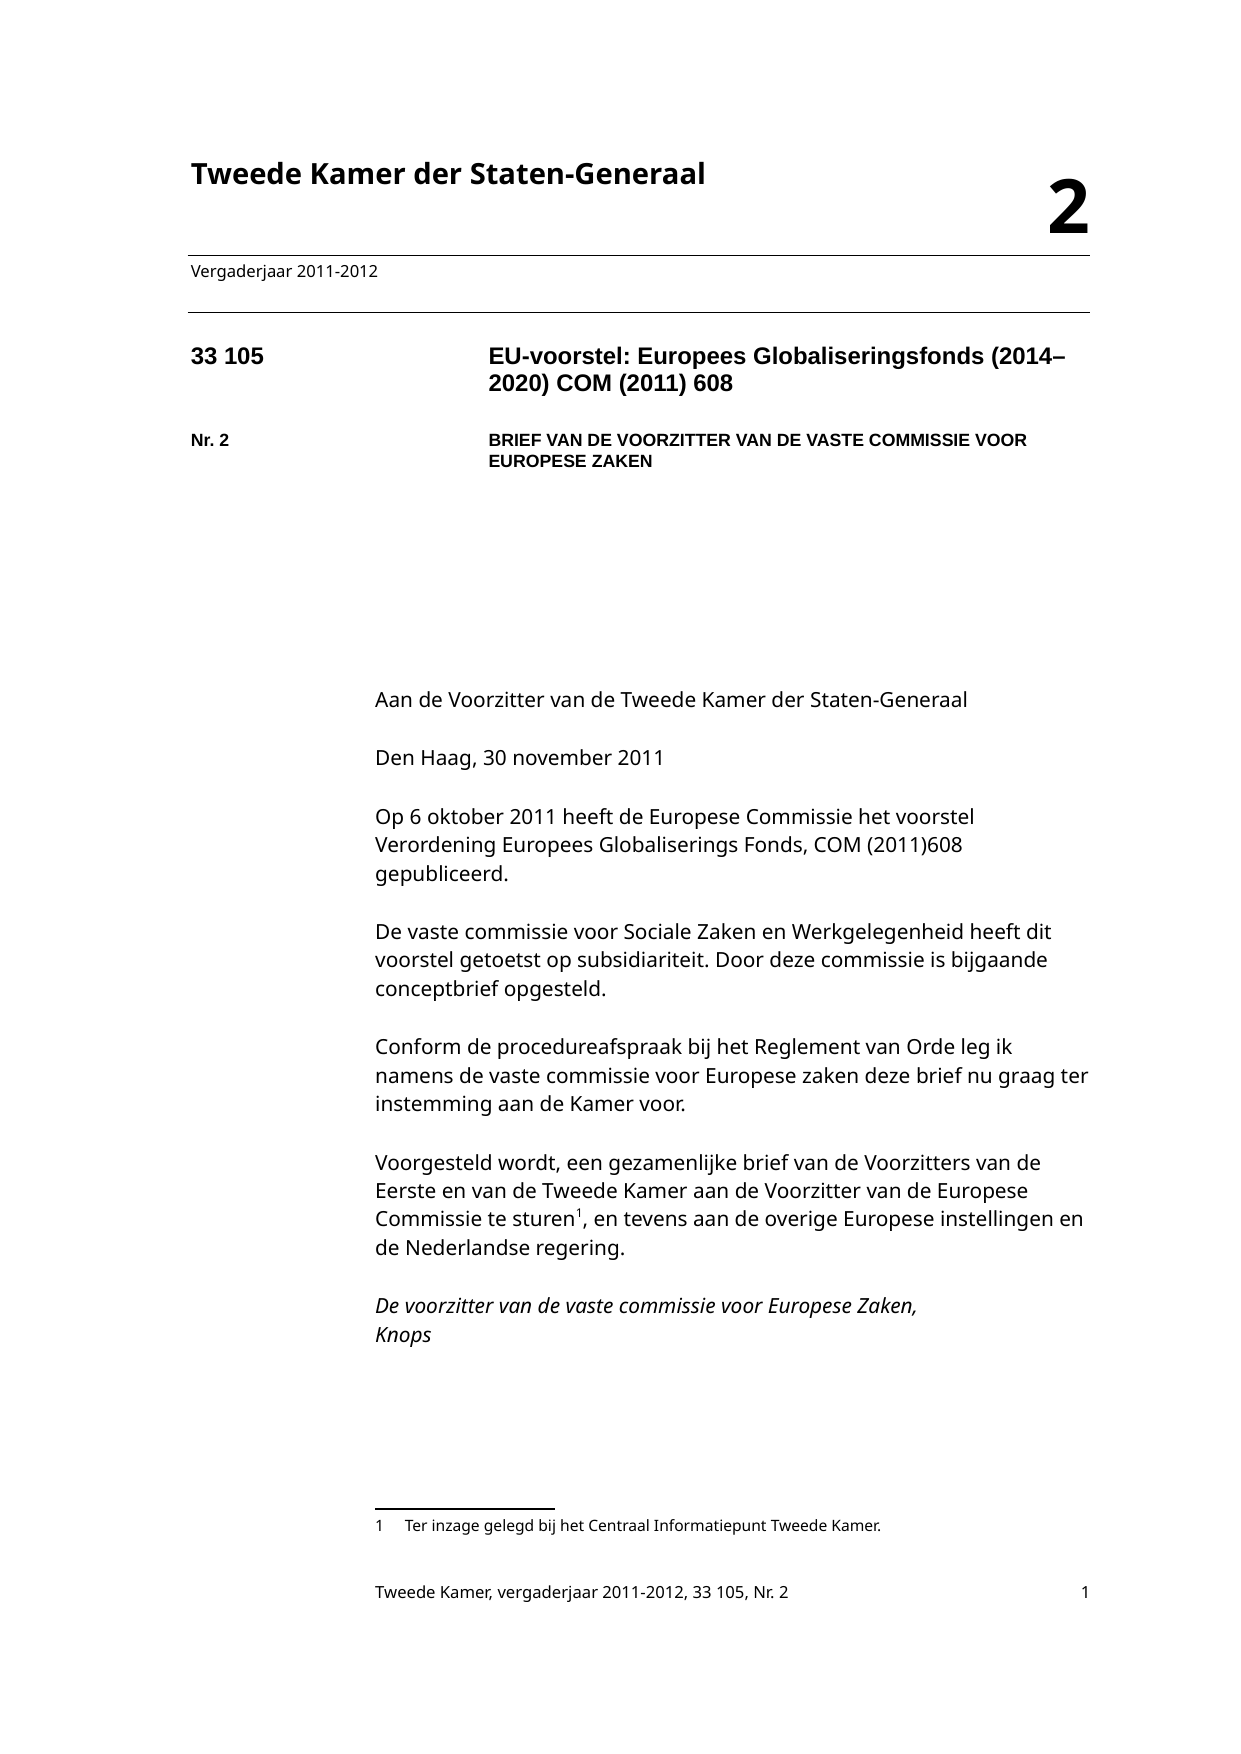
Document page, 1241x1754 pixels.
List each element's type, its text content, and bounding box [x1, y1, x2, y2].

table_cell [188, 313, 485, 339]
table_cell Nr. 2 [188, 427, 485, 566]
text Ter inzage gelegd bij het Centraal Informatiepunt Tweede Kamer. [375, 1508, 1090, 1536]
text Op 6 oktober 2011 heeft de Europese Commissie het voorstel Verordening Europees Globaliserings Fonds, COM (2011)608 gepubliceerd. [375, 802, 1090, 887]
table_cell 33 105 [188, 339, 485, 427]
table_cell EU-voorstel: Europees Globaliseringsfonds (2014–2020) COM (2011) 608 [485, 339, 1090, 427]
text De vaste commissie voor Sociale Zaken en Werkgelegenheid heeft dit voorstel getoetst op subsidiariteit. Door deze commissie is bijgaande conceptbrief opgesteld. [375, 917, 1090, 1002]
text Conform de procedureafspraak bij het Reglement van Orde leg ik namens de vaste commissie voor Europese zaken deze brief nu graag ter instemming aan de Kamer voor. [375, 1032, 1090, 1118]
table_cell [485, 313, 1090, 339]
text De voorzitter van de vaste commissie voor Europese Zaken, [375, 1291, 1090, 1320]
text Voorgesteld wordt, een gezamenlijke brief van de Voorzitters van de Eerste en van de Tweede Kamer aan de Voorzitter van de Europese Commissie te sturen, en tevens aan de overige Europese instellingen en de Nederlandse regering. [375, 1148, 1090, 1261]
table_cell Vergaderjaar 2011-2012 [188, 256, 485, 312]
text Den Haag, 30 november 2011 [375, 743, 1090, 772]
table_cell [485, 256, 1090, 312]
text Knops [375, 1320, 1090, 1348]
table_header 2 [910, 150, 1090, 255]
table_header Tweede Kamer der Staten-Generaal [188, 150, 909, 255]
table_cell BRIEF VAN DE VOORZITTER VAN DE VASTE COMMISSIE VOOR EUROPESE ZAKEN [485, 427, 1090, 566]
text Aan de Voorzitter van de Tweede Kamer der Staten-Generaal [375, 685, 1090, 713]
